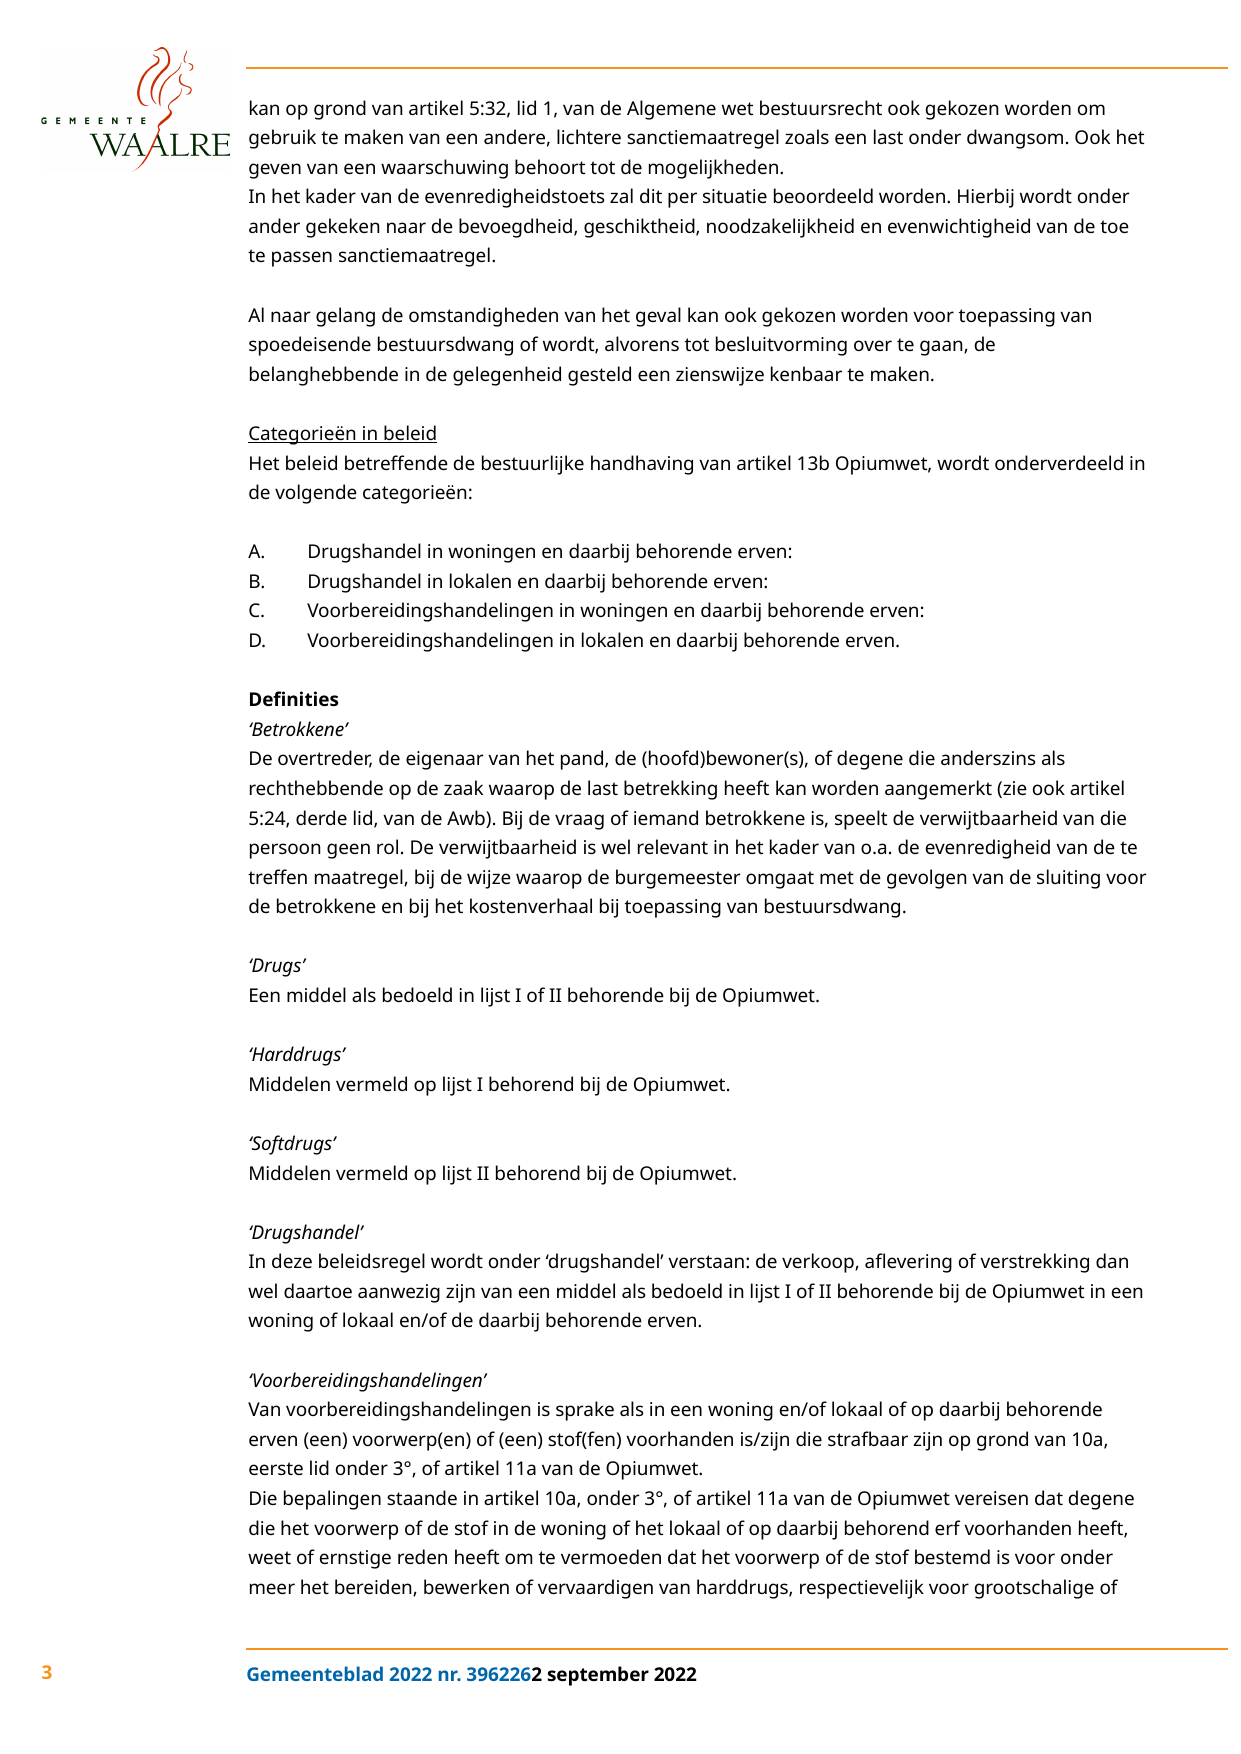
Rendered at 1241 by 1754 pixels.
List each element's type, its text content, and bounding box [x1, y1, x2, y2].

text De overtreder, de eigenaar van het pand, de (hoofd)bewoner(s), of degene die anderszins als rechthebbende op de zaak waarop de last betrekking heeft kan worden aangemerkt (zie ook artikel 5:24, derde lid, van de Awb). Bij de vraag of iemand betrokkene is, speelt de verwijtbaarheid van die persoon geen rol. De verwijtbaarheid is wel relevant in het kader van o.a. de evenredigheid van de te treffen maatregel, bij de wijze waarop de burgemeester omgaat met de gevolgen van de sluiting voor de betrokkene en bij het kostenverhaal bij toepassing van bestuursdwang. [248, 746, 1152, 919]
list Voorbereidingshandelingen in lokalen en daarbij behorende erven. [248, 627, 1152, 653]
list Drugshandel in lokalen en daarbij behorende erven: [248, 568, 1152, 594]
text Definities [248, 686, 1152, 712]
text Categorieën in beleid [248, 420, 1152, 446]
text Een middel als bedoeld in lijst I of II behorende bij de Opiumwet. [248, 982, 1152, 1008]
text Die bepalingen staande in artikel 10a, onder 3°, of artikel 11a van de Opiumwet vereisen dat degene die het voorwerp of de stof in de woning of het lokaal of op daarbij behorend erf voorhanden heeft, weet of ernstige reden heeft om te vermoeden dat het voorwerp of de stof bestemd is voor onder meer het bereiden, bewerken of vervaardigen van harddrugs, respectievelijk voor grootschalige of [248, 1485, 1152, 1600]
text Middelen vermeld op lijst I behorend bij de Opiumwet. [248, 1071, 1152, 1097]
list Voorbereidingshandelingen in woningen en daarbij behorende erven: [248, 598, 1152, 623]
text In deze beleidsregel wordt onder ‘drugshandel’ verstaan: de verkoop, aflevering of verstrekking dan wel daartoe aanwezig zijn van een middel als bedoeld in lijst I of II behorende bij de Opiumwet in een woning of lokaal en/of de daarbij behorende erven. [248, 1248, 1152, 1333]
text kan op grond van artikel 5:32, lid 1, van de Algemene wet bestuursrecht ook gekozen worden om gebruik te maken van een andere, lichtere sanctiemaatregel zoals een last onder dwangsom. Ook het geven van een waarschuwing behoort tot de mogelijkheden. [248, 95, 1152, 180]
text Al naar gelang de omstandigheden van het geval kan ook gekozen worden voor toepassing van spoedeisende bestuursdwang of wordt, alvorens tot besluitvorming over te gaan, de belanghebbende in de gelegenheid gesteld een zienswijze kenbaar te maken. [248, 302, 1152, 387]
text ‘Harddrugs’ [248, 1041, 1152, 1067]
text ‘Softdrugs’ [248, 1130, 1152, 1156]
picture [41, 47, 231, 172]
text Het beleid betreffende de bestuurlijke handhaving van artikel 13b Opiumwet, wordt onderverdeeld in de volgende categorieën: [248, 450, 1152, 505]
text Van voorbereidingshandelingen is sprake als in een woning en/of lokaal of op daarbij behorende erven (een) voorwerp(en) of (een) stof(fen) voorhanden is/zijn die strafbaar zijn op grond van 10a, eerste lid onder 3°, of artikel 11a van de Opiumwet. [248, 1396, 1152, 1481]
text ‘Voorbereidingshandelingen’ [248, 1367, 1152, 1393]
text Middelen vermeld op lijst II behorend bij de Opiumwet. [248, 1160, 1152, 1186]
text ‘Drugshandel’ [248, 1219, 1152, 1245]
text In het kader van de evenredigheidstoets zal dit per situatie beoordeeld worden. Hierbij wordt onder ander gekeken naar de bevoegdheid, geschiktheid, noodzakelijkheid en evenwichtigheid van de toe te passen sanctiemaatregel. [248, 183, 1152, 268]
text ‘Drugs’ [248, 953, 1152, 978]
text ‘Betrokkene’ [248, 716, 1152, 742]
list Drugshandel in woningen en daarbij behorende erven: [248, 538, 1152, 564]
